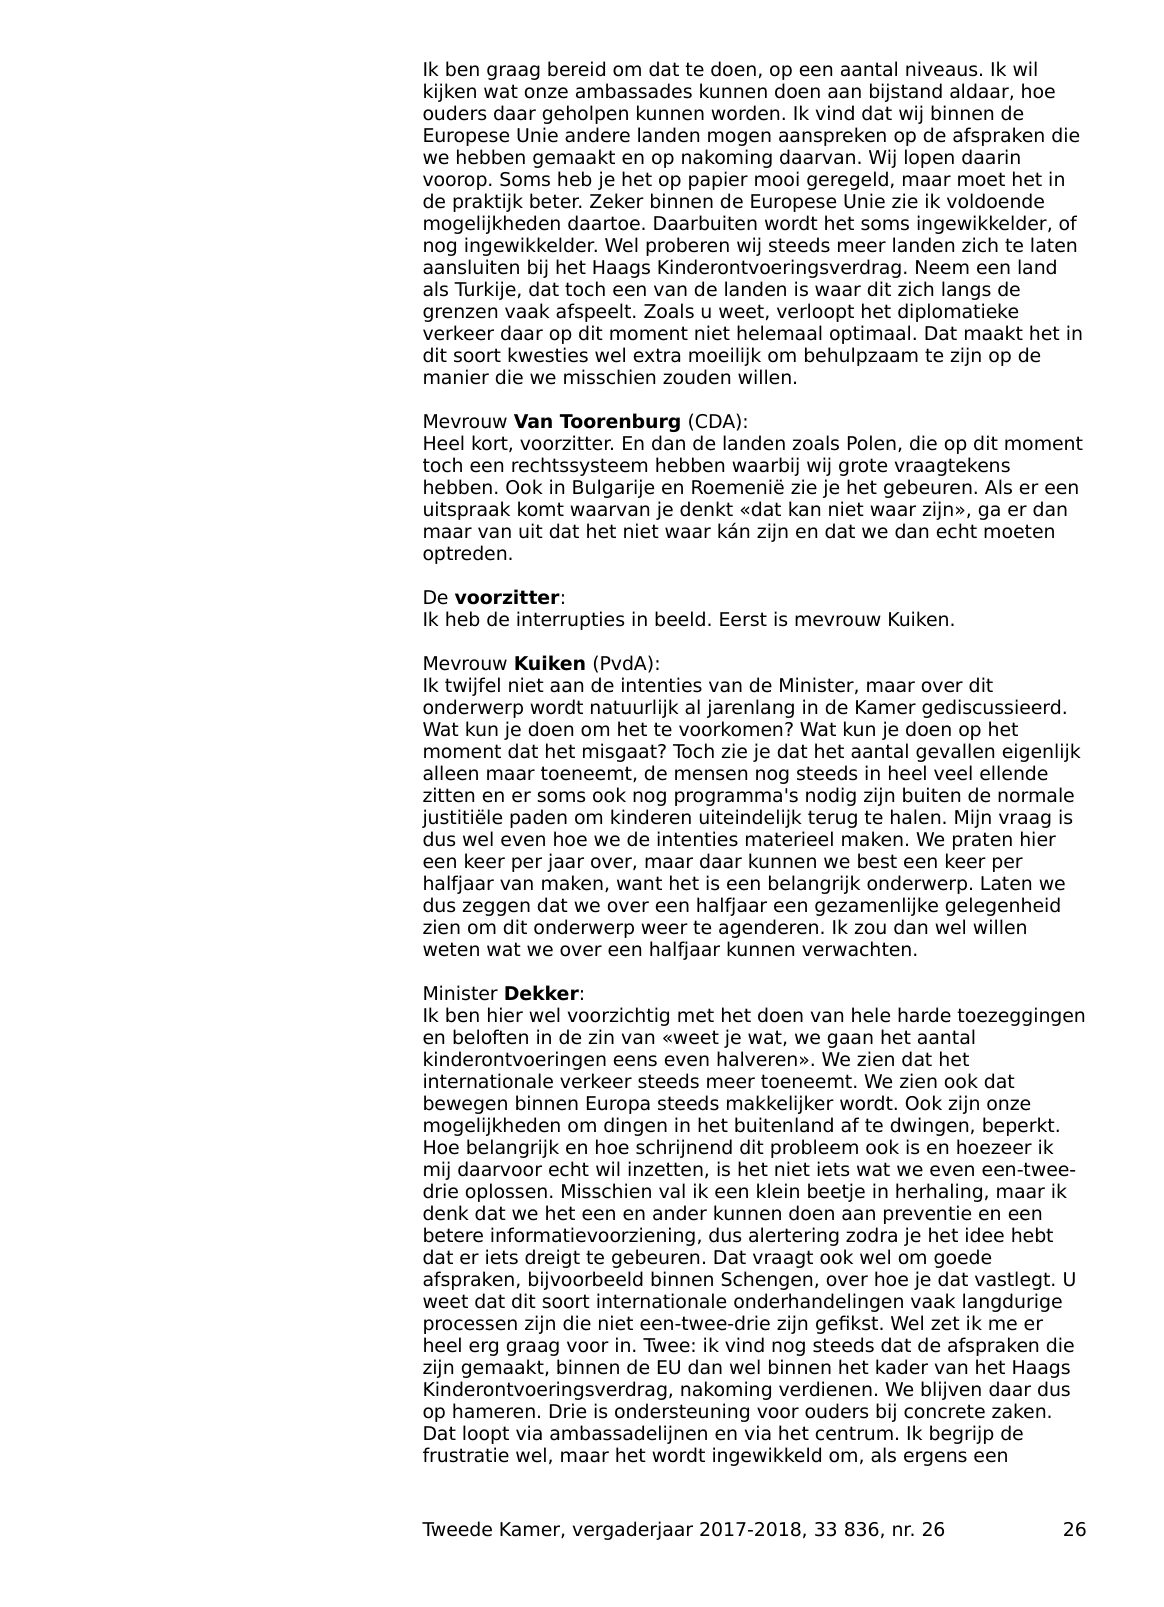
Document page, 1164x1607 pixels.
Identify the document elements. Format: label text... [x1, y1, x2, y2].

text Mevrouw Kuiken (PvdA): [422, 653, 1087, 675]
text Ik heb de interrupties in beeld. Eerst is mevrouw Kuiken. [422, 609, 1087, 631]
text Heel kort, voorzitter. En dan de landen zoals Polen, die op dit moment toch een rechtssysteem hebben waarbij wij grote vraagtekens hebben. Ook in Bulgarije en Roemenië zie je het gebeuren. Als er een uitspraak komt waarvan je denkt «dat kan niet waar zijn», ga er dan maar van uit dat het niet waar kán zijn en dat we dan echt moeten optreden. [422, 433, 1087, 565]
text Ik twijfel niet aan de intenties van de Minister, maar over dit onderwerp wordt natuurlijk al jarenlang in de Kamer gediscussieerd. Wat kun je doen om het te voorkomen? Wat kun je doen op het moment dat het misgaat? Toch zie je dat het aantal gevallen eigenlijk alleen maar toeneemt, de mensen nog steeds in heel veel ellende zitten en er soms ook nog programma's nodig zijn buiten de normale justitiële paden om kinderen uiteindelijk terug te halen. Mijn vraag is dus wel even hoe we de intenties materieel maken. We praten hier een keer per jaar over, maar daar kunnen we best een keer per halfjaar van maken, want het is een belangrijk onderwerp. Laten we dus zeggen dat we over een halfjaar een gezamenlijke gelegenheid zien om dit onderwerp weer te agenderen. Ik zou dan wel willen weten wat we over een halfjaar kunnen verwachten. [422, 675, 1087, 961]
text Ik ben hier wel voorzichtig met het doen van hele harde toezeggingen en beloften in de zin van «weet je wat, we gaan het aantal kinderontvoeringen eens even halveren». We zien dat het internationale verkeer steeds meer toeneemt. We zien ook dat bewegen binnen Europa steeds makkelijker wordt. Ook zijn onze mogelijkheden om dingen in het buitenland af te dwingen, beperkt. Hoe belangrijk en hoe schrijnend dit probleem ook is en hoezeer ik mij daarvoor echt wil inzetten, is het niet iets wat we even een-twee-drie oplossen. Misschien val ik een klein beetje in herhaling, maar ik denk dat we het een en ander kunnen doen aan preventie en een betere informatievoorziening, dus alertering zodra je het idee hebt dat er iets dreigt te gebeuren. Dat vraagt ook wel om goede afspraken, bijvoorbeeld binnen Schengen, over hoe je dat vastlegt. U weet dat dit soort internationale onderhandelingen vaak langdurige processen zijn die niet een-twee-drie zijn gefikst. Wel zet ik me er heel erg graag voor in. Twee: ik vind nog steeds dat de afspraken die zijn gemaakt, binnen de EU dan wel binnen het kader van het Haags Kinderontvoeringsverdrag, nakoming verdienen. We blijven daar dus op hameren. Drie is ondersteuning voor ouders bij concrete zaken. Dat loopt via ambassadelijnen en via het centrum. Ik begrijp de frustratie wel, maar het wordt ingewikkeld om, als ergens een [422, 1005, 1087, 1467]
text Ik ben graag bereid om dat te doen, op een aantal niveaus. Ik wil kijken wat onze ambassades kunnen doen aan bijstand aldaar, hoe ouders daar geholpen kunnen worden. Ik vind dat wij binnen de Europese Unie andere landen mogen aanspreken op de afspraken die we hebben gemaakt en op nakoming daarvan. Wij lopen daarin voorop. Soms heb je het op papier mooi geregeld, maar moet het in de praktijk beter. Zeker binnen de Europese Unie zie ik voldoende mogelijkheden daartoe. Daarbuiten wordt het soms ingewikkelder, of nog ingewikkelder. Wel proberen wij steeds meer landen zich te laten aansluiten bij het Haags Kinderontvoeringsverdrag. Neem een land als Turkije, dat toch een van de landen is waar dit zich langs de grenzen vaak afspeelt. Zoals u weet, verloopt het diplomatieke verkeer daar op dit moment niet helemaal optimaal. Dat maakt het in dit soort kwesties wel extra moeilijk om behulpzaam te zijn op de manier die we misschien zouden willen. [422, 59, 1087, 389]
text De voorzitter: [422, 587, 1087, 609]
text Mevrouw Van Toorenburg (CDA): [422, 411, 1087, 433]
text Minister Dekker: [422, 983, 1087, 1005]
